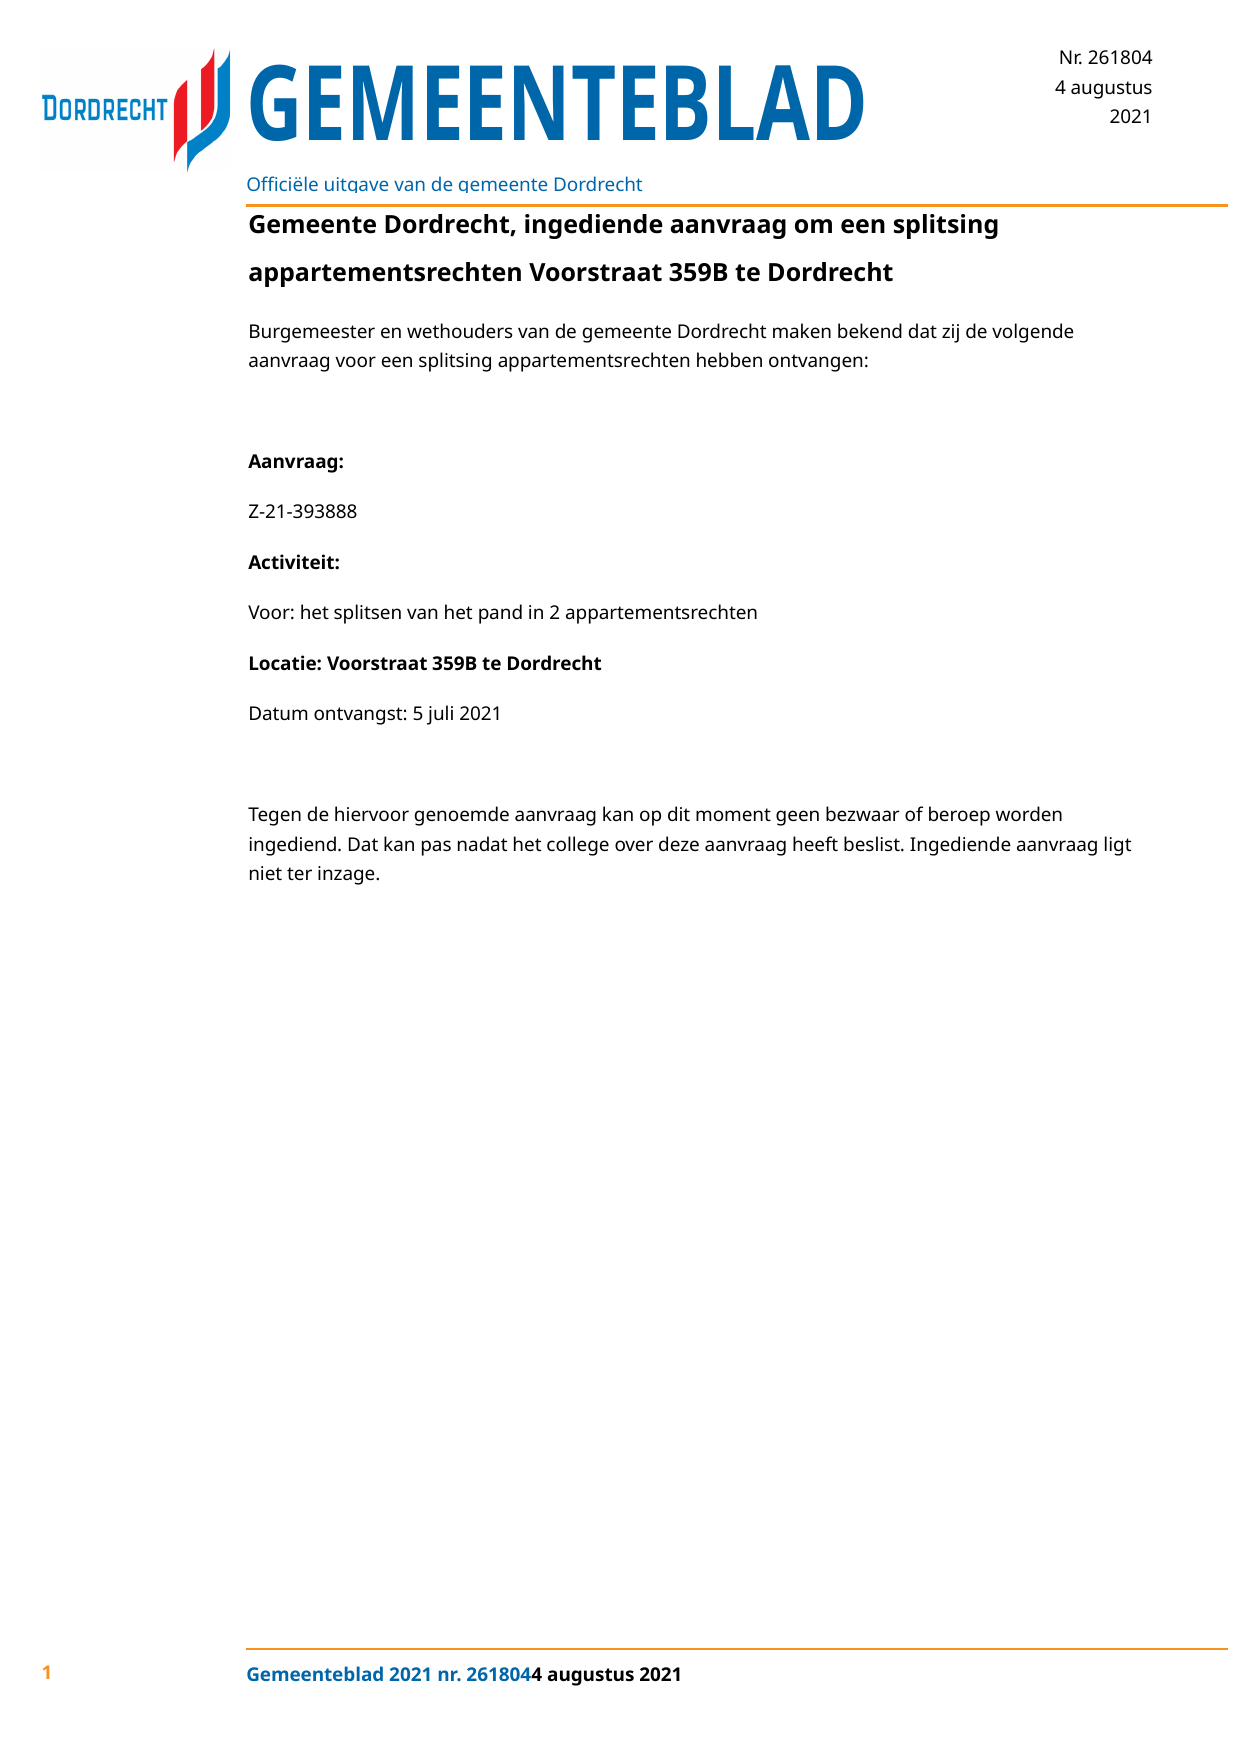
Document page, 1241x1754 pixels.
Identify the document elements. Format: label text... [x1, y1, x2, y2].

text Aanvraag: [248, 448, 1152, 474]
text Locatie: Voorstraat 359B te Dordrecht [248, 650, 1152, 676]
picture [41, 47, 231, 172]
text Tegen de hiervoor genoemde aanvraag kan op dit moment geen bezwaar of beroep worden ingediend. Dat kan pas nadat het college over deze aanvraag heeft beslist. Ingediende aanvraag ligt niet ter inzage. [248, 801, 1152, 886]
text Datum ontvangst: 5 juli 2021 [248, 700, 1152, 726]
text Burgemeester en wethouders van de gemeente Dordrecht maken bekend dat zij de volgende aanvraag voor een splitsing appartementsrechten hebben ontvangen: [248, 318, 1152, 373]
text Activiteit: [248, 549, 1152, 575]
text Gemeente Dordrecht, ingediende aanvraag om een splitsing appartementsrechten Voorstraat 359B te Dordrecht [248, 207, 1152, 288]
text Z-21-393888 [248, 499, 1152, 524]
text Voor: het splitsen van het pand in 2 appartementsrechten [248, 599, 1152, 625]
